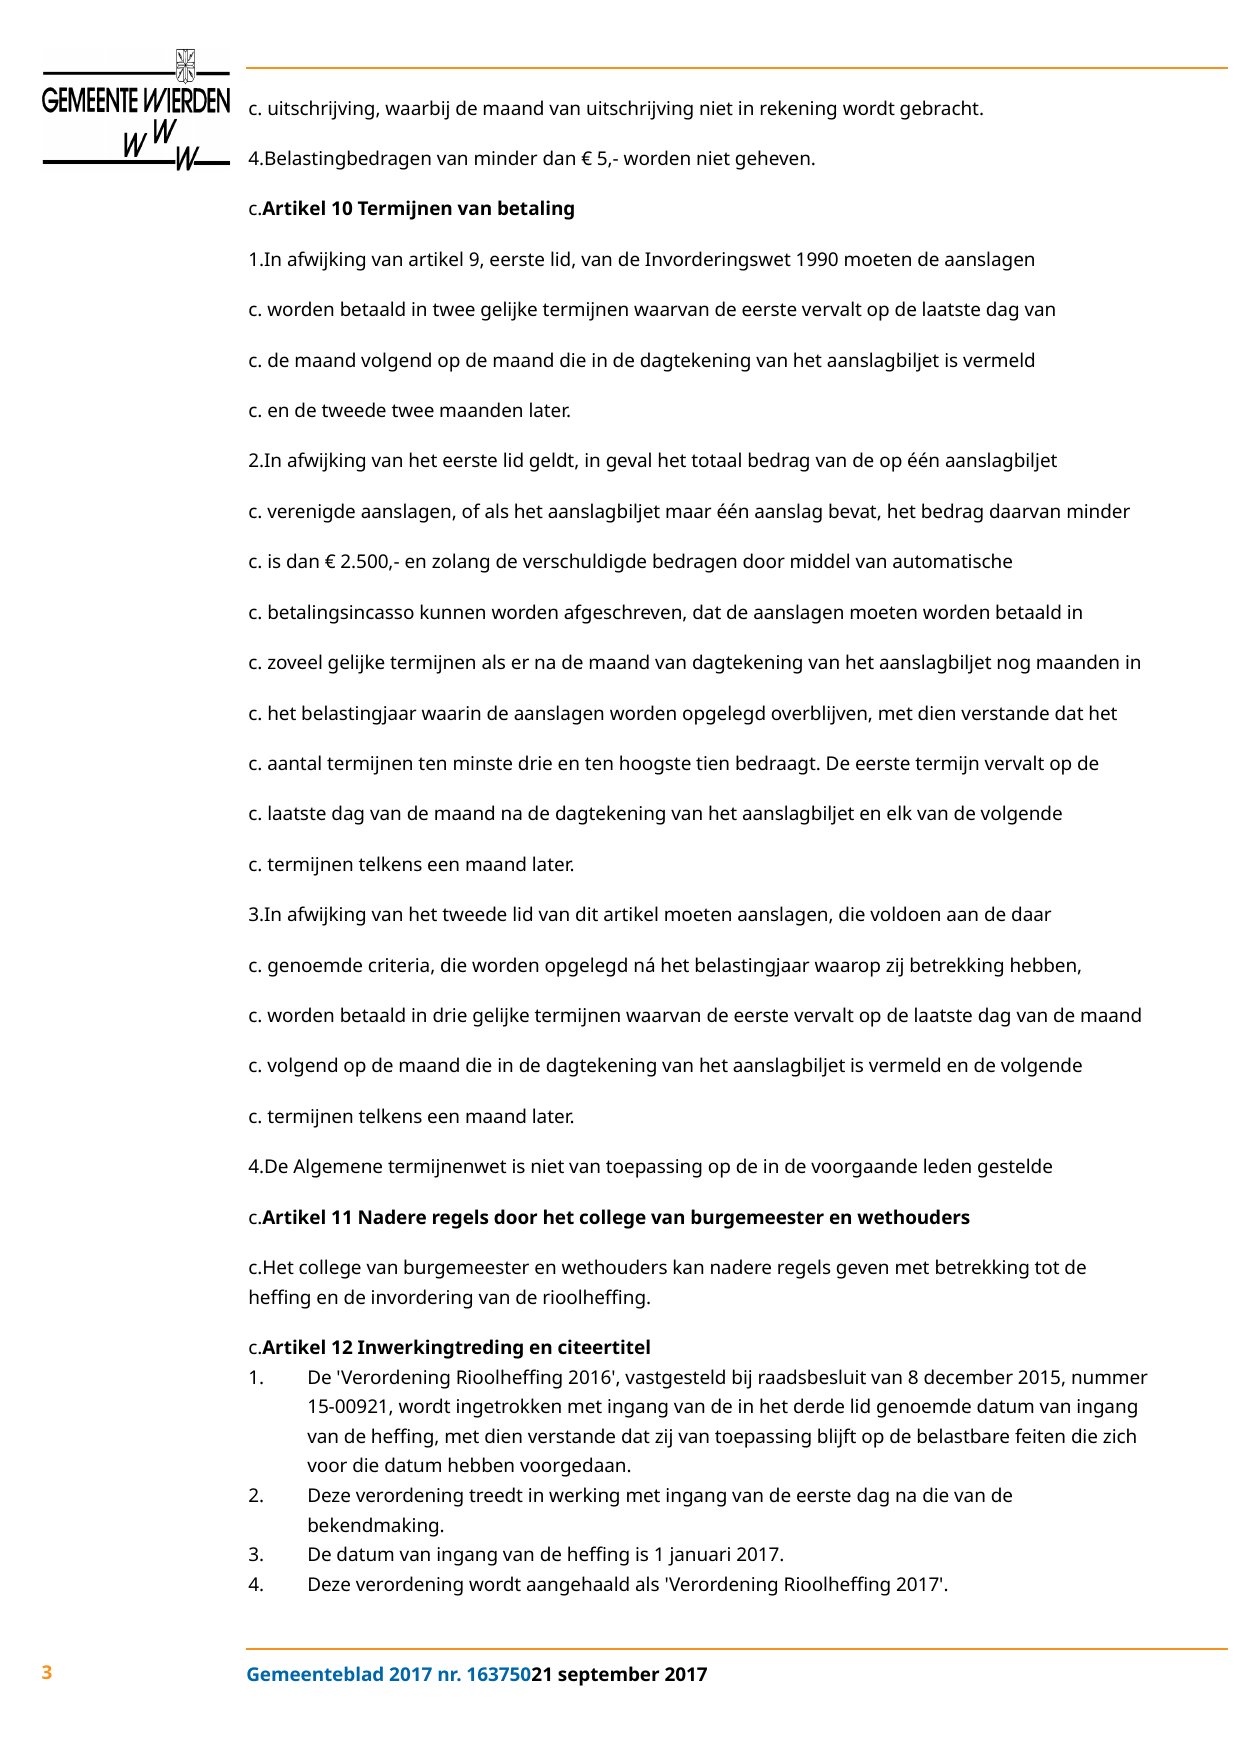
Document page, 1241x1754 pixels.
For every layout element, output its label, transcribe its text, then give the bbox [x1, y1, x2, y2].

text c. termijnen telkens een maand later. [248, 851, 1152, 877]
list Deze verordening treedt in werking met ingang van de eerste dag na die van de bekendmaking. [248, 1482, 1152, 1538]
text c. laatste dag van de maand na de dagtekening van het aanslagbiljet en elk van de volgende [248, 801, 1152, 826]
text c.Het college van burgemeester en wethouders kan nadere regels geven met betrekking tot de heffing en de invordering van de rioolheffing. [248, 1254, 1152, 1310]
text c.Artikel 10 Termijnen van betaling [248, 196, 1152, 221]
text c. termijnen telkens een maand later. [248, 1103, 1152, 1129]
text 2.In afwijking van het eerste lid geldt, in geval het totaal bedrag van de op één aanslagbiljet [248, 448, 1152, 473]
text 4.Belastingbedragen van minder dan € 5,- worden niet geheven. [248, 145, 1152, 171]
text c. genoemde criteria, die worden opgelegd ná het belastingjaar waarop zij betrekking hebben, [248, 952, 1152, 978]
text 1.In afwijking van artikel 9, eerste lid, van de Invorderingswet 1990 moeten de aanslagen [248, 246, 1152, 272]
text c. worden betaald in drie gelijke termijnen waarvan de eerste vervalt op de laatste dag van de maand [248, 1002, 1152, 1028]
picture [41, 47, 231, 172]
text c.Artikel 11 Nadere regels door het college van burgemeester en wethouders [248, 1204, 1152, 1230]
text c.Artikel 12 Inwerkingtreding en citeertitel [248, 1334, 1152, 1360]
text c. verenigde aanslagen, of als het aanslagbiljet maar één aanslag bevat, het bedrag daarvan minder [248, 498, 1152, 524]
text c. het belastingjaar waarin de aanslagen worden opgelegd overblijven, met dien verstande dat het [248, 700, 1152, 726]
text c. betalingsincasso kunnen worden afgeschreven, dat de aanslagen moeten worden betaald in [248, 599, 1152, 625]
list De datum van ingang van de heffing is 1 januari 2017. [248, 1541, 1152, 1567]
text c. is dan € 2.500,- en zolang de verschuldigde bedragen door middel van automatische [248, 548, 1152, 574]
text c. worden betaald in twee gelijke termijnen waarvan de eerste vervalt op de laatste dag van [248, 296, 1152, 322]
text c. de maand volgend op de maand die in de dagtekening van het aanslagbiljet is vermeld [248, 347, 1152, 373]
text 4.De Algemene termijnenwet is niet van toepassing op de in de voorgaande leden gestelde [248, 1153, 1152, 1179]
list De 'Verordening Rioolheffing 2016', vastgesteld bij raadsbesluit van 8 december 2015, nummer 15-00921, wordt ingetrokken met ingang van de in het derde lid genoemde datum van ingang van de heffing, met dien verstande dat zij van toepassing blijft op de belastbare feiten die zich voor die datum hebben voorgedaan. [248, 1364, 1152, 1478]
list Deze verordening wordt aangehaald als 'Verordening Rioolheffing 2017'. [248, 1571, 1152, 1597]
text c. en de tweede twee maanden later. [248, 397, 1152, 423]
text c. volgend op de maand die in de dagtekening van het aanslagbiljet is vermeld en de volgende [248, 1053, 1152, 1078]
text c. uitschrijving, waarbij de maand van uitschrijving niet in rekening wordt gebracht. [248, 95, 1152, 121]
text 3.In afwijking van het tweede lid van dit artikel moeten aanslagen, die voldoen aan de daar [248, 901, 1152, 927]
text c. aantal termijnen ten minste drie en ten hoogste tien bedraagt. De eerste termijn vervalt op de [248, 750, 1152, 776]
text c. zoveel gelijke termijnen als er na de maand van dagtekening van het aanslagbiljet nog maanden in [248, 649, 1152, 675]
